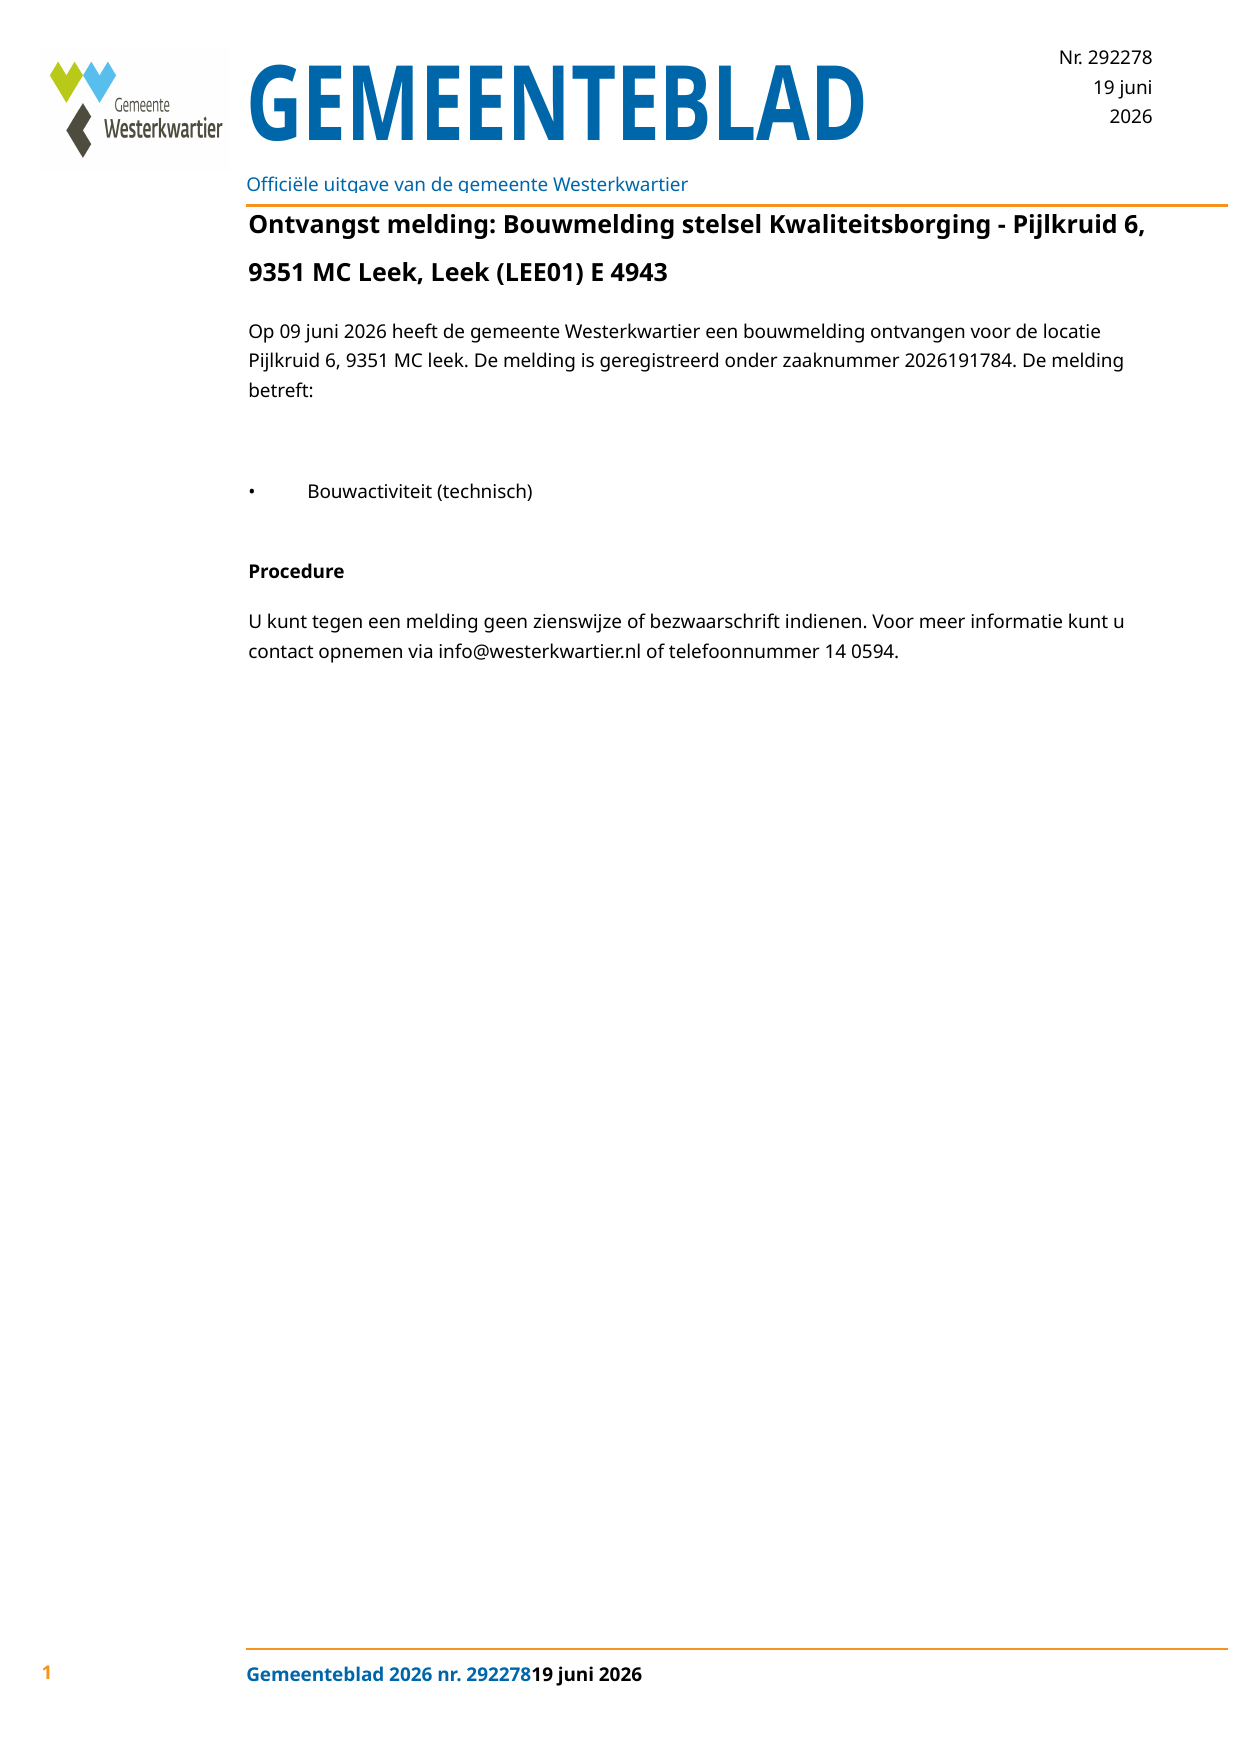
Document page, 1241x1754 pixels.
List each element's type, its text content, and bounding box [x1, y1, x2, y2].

text Op 09 juni 2026 heeft de gemeente Westerkwartier een bouwmelding ontvangen voor de locatie Pijlkruid 6, 9351 MC leek. De melding is geregistreerd onder zaaknummer 2026191784. De melding betreft: [248, 318, 1152, 403]
text Ontvangst melding: Bouwmelding stelsel Kwaliteitsborging - Pijlkruid 6, 9351 MC Leek, Leek (LEE01) E 4943 [248, 207, 1152, 288]
list Bouwactiviteit (technisch) [248, 478, 1152, 504]
text Procedure [248, 558, 1152, 584]
picture [41, 47, 231, 172]
text U kunt tegen een melding geen zienswijze of bezwaarschrift indienen. Voor meer informatie kunt u contact opnemen via info@westerkwartier.nl of telefoonnummer 14 0594. [248, 608, 1152, 664]
